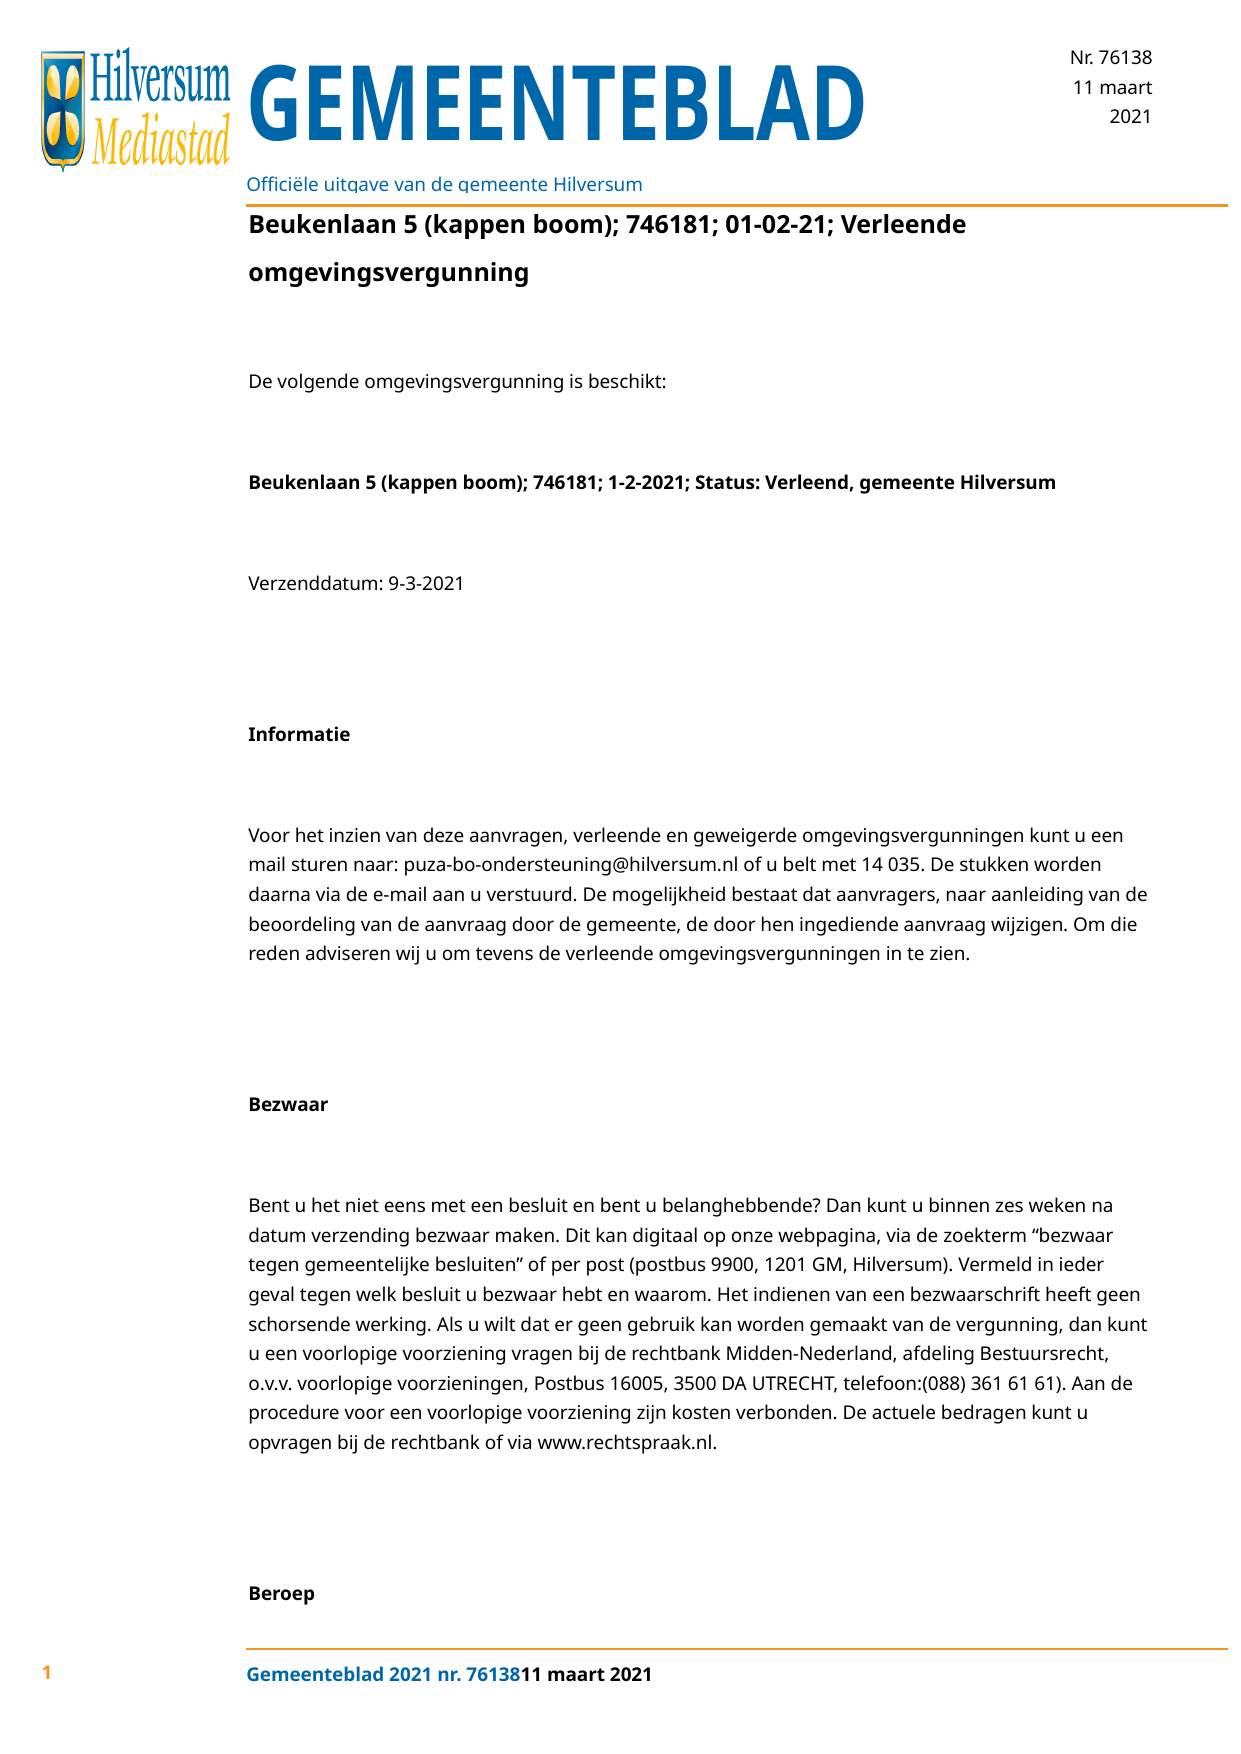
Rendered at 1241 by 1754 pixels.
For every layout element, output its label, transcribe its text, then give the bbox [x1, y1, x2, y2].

text Bent u het niet eens met een besluit en bent u belanghebbende? Dan kunt u binnen zes weken na datum verzending bezwaar maken. Dit kan digitaal op onze webpagina, via de zoekterm “bezwaar tegen gemeentelijke besluiten” of per post (postbus 9900, 1201 GM, Hilversum). Vermeld in ieder geval tegen welk besluit u bezwaar hebt en waarom. Het indienen van een bezwaarschrift heeft geen schorsende werking. Als u wilt dat er geen gebruik kan worden gemaakt van de vergunning, dan kunt u een voorlopige voorziening vragen bij de rechtbank Midden-Nederland, afdeling Bestuursrecht, o.v.v. voorlopige voorzieningen, Postbus 16005, 3500 DA UTRECHT, telefoon:(088) 361 61 61). Aan de procedure voor een voorlopige voorziening zijn kosten verbonden. De actuele bedragen kunt u opvragen bij de rechtbank of via www.rechtspraak.nl. [248, 1192, 1152, 1455]
text De volgende omgevingsvergunning is beschikt: [248, 368, 1152, 394]
text Informatie [248, 721, 1152, 747]
text Bezwaar [248, 1092, 1152, 1117]
picture [41, 47, 231, 172]
text Beukenlaan 5 (kappen boom); 746181; 01-02-21; Verleende omgevingsvergunning [248, 207, 1152, 288]
text Verzenddatum: 9-3-2021 [248, 570, 1152, 596]
text Beukenlaan 5 (kappen boom); 746181; 1-2-2021; Status: Verleend, gemeente Hilversum [248, 469, 1152, 495]
text Voor het inzien van deze aanvragen, verleende en geweigerde omgevingsvergunningen kunt u een mail sturen naar: puza-bo-ondersteuning@hilversum.nl of u belt met 14 035. De stukken worden daarna via de e-mail aan u verstuurd. De mogelijkheid bestaat dat aanvragers, naar aanleiding van de beoordeling van de aanvraag door de gemeente, de door hen ingediende aanvraag wijzigen. Om die reden adviseren wij u om tevens de verleende omgevingsvergunningen in te zien. [248, 822, 1152, 966]
text Beroep [248, 1580, 1152, 1606]
